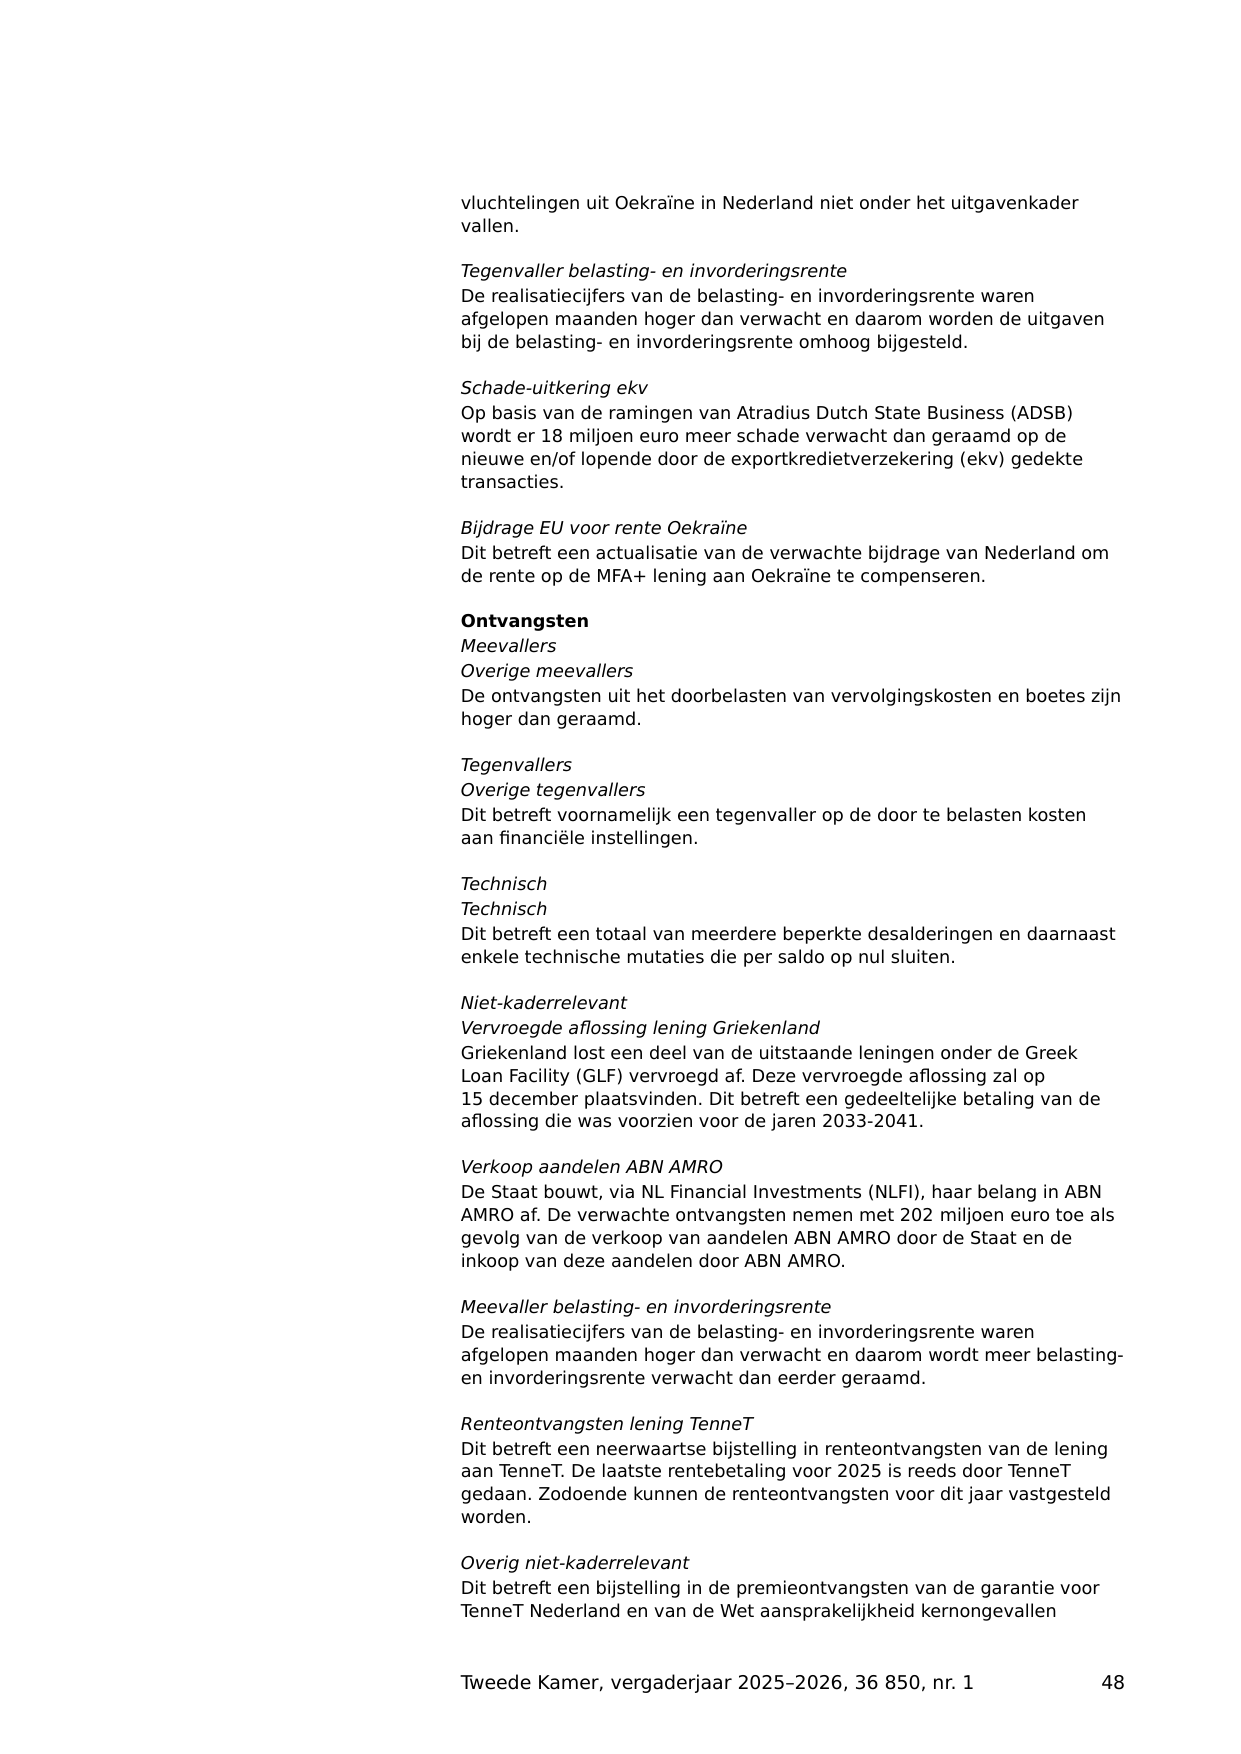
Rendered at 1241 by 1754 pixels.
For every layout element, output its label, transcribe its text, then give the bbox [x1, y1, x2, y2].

text De ontvangsten uit het doorbelasten van vervolgingskosten en boetes zijn hoger dan geraamd. [461, 684, 1125, 730]
text Bijdrage EU voor rente Oekraïne [461, 516, 1125, 539]
text Dit betreft een bijstelling in de premieontvangsten van de garantie voor TenneT Nederland en van de Wet aansprakelijkheid kernongevallen [461, 1576, 1125, 1622]
text Dit betreft een actualisatie van de verwachte bijdrage van Nederland om de rente op de MFA+ lening aan Oekraïne te compenseren. [461, 541, 1125, 587]
text De Staat bouwt, via NL Financial Investments (NLFI), haar belang in ABN AMRO af. De verwachte ontvangsten nemen met 202 miljoen euro toe als gevolg van de verkoop van aandelen ABN AMRO door de Staat en de inkoop van deze aandelen door ABN AMRO. [461, 1180, 1125, 1272]
text Dit betreft voornamelijk een tegenvaller op de door te belasten kosten aan financiële instellingen. [461, 803, 1125, 849]
text Griekenland lost een deel van de uitstaande leningen onder de Greek Loan Facility (GLF) vervroegd af. Deze vervroegde aflossing zal op 15 december plaatsvinden. Dit betreft een gedeeltelijke betaling van de aflossing die was voorzien voor de jaren 2033-2041. [461, 1041, 1125, 1132]
text Tegenvaller belasting- en invorderingsrente [461, 259, 1125, 282]
text vluchtelingen uit Oekraïne in Nederland niet onder het uitgavenkader vallen. [461, 191, 1125, 237]
text Meevallers [461, 634, 1125, 657]
text De realisatiecijfers van de belasting- en invorderingsrente waren afgelopen maanden hoger dan verwacht en daarom wordt meer belasting- en invorderingsrente verwacht dan eerder geraamd. [461, 1320, 1125, 1389]
text Meevaller belasting- en invorderingsrente [461, 1295, 1125, 1318]
text Schade-uitkering ekv [461, 376, 1125, 399]
text Dit betreft een totaal van meerdere beperkte desalderingen en daarnaast enkele technische mutaties die per saldo op nul sluiten. [461, 922, 1125, 968]
text Overige meevallers [461, 659, 1125, 682]
text Technisch [461, 897, 1125, 920]
text Technisch [461, 872, 1125, 895]
text Overig niet-kaderrelevant [461, 1551, 1125, 1574]
text Tegenvallers [461, 753, 1125, 776]
text Op basis van de ramingen van Atradius Dutch State Business (ADSB) wordt er 18 miljoen euro meer schade verwacht dan geraamd op de nieuwe en/of lopende door de exportkredietverzekering (ekv) gedekte transacties. [461, 401, 1125, 493]
text De realisatiecijfers van de belasting- en invorderingsrente waren afgelopen maanden hoger dan verwacht en daarom worden de uitgaven bij de belasting- en invorderingsrente omhoog bijgesteld. [461, 284, 1125, 353]
text Dit betreft een neerwaartse bijstelling in renteontvangsten van de lening aan TenneT. De laatste rentebetaling voor 2025 is reeds door TenneT gedaan. Zodoende kunnen de renteontvangsten voor dit jaar vastgesteld worden. [461, 1437, 1125, 1528]
text Vervroegde aflossing lening Griekenland [461, 1016, 1125, 1039]
text Overige tegenvallers [461, 778, 1125, 801]
text Niet-kaderrelevant [461, 991, 1125, 1014]
text Verkoop aandelen ABN AMRO [461, 1155, 1125, 1178]
text Renteontvangsten lening TenneT [461, 1412, 1125, 1434]
text Ontvangsten [461, 609, 1125, 632]
